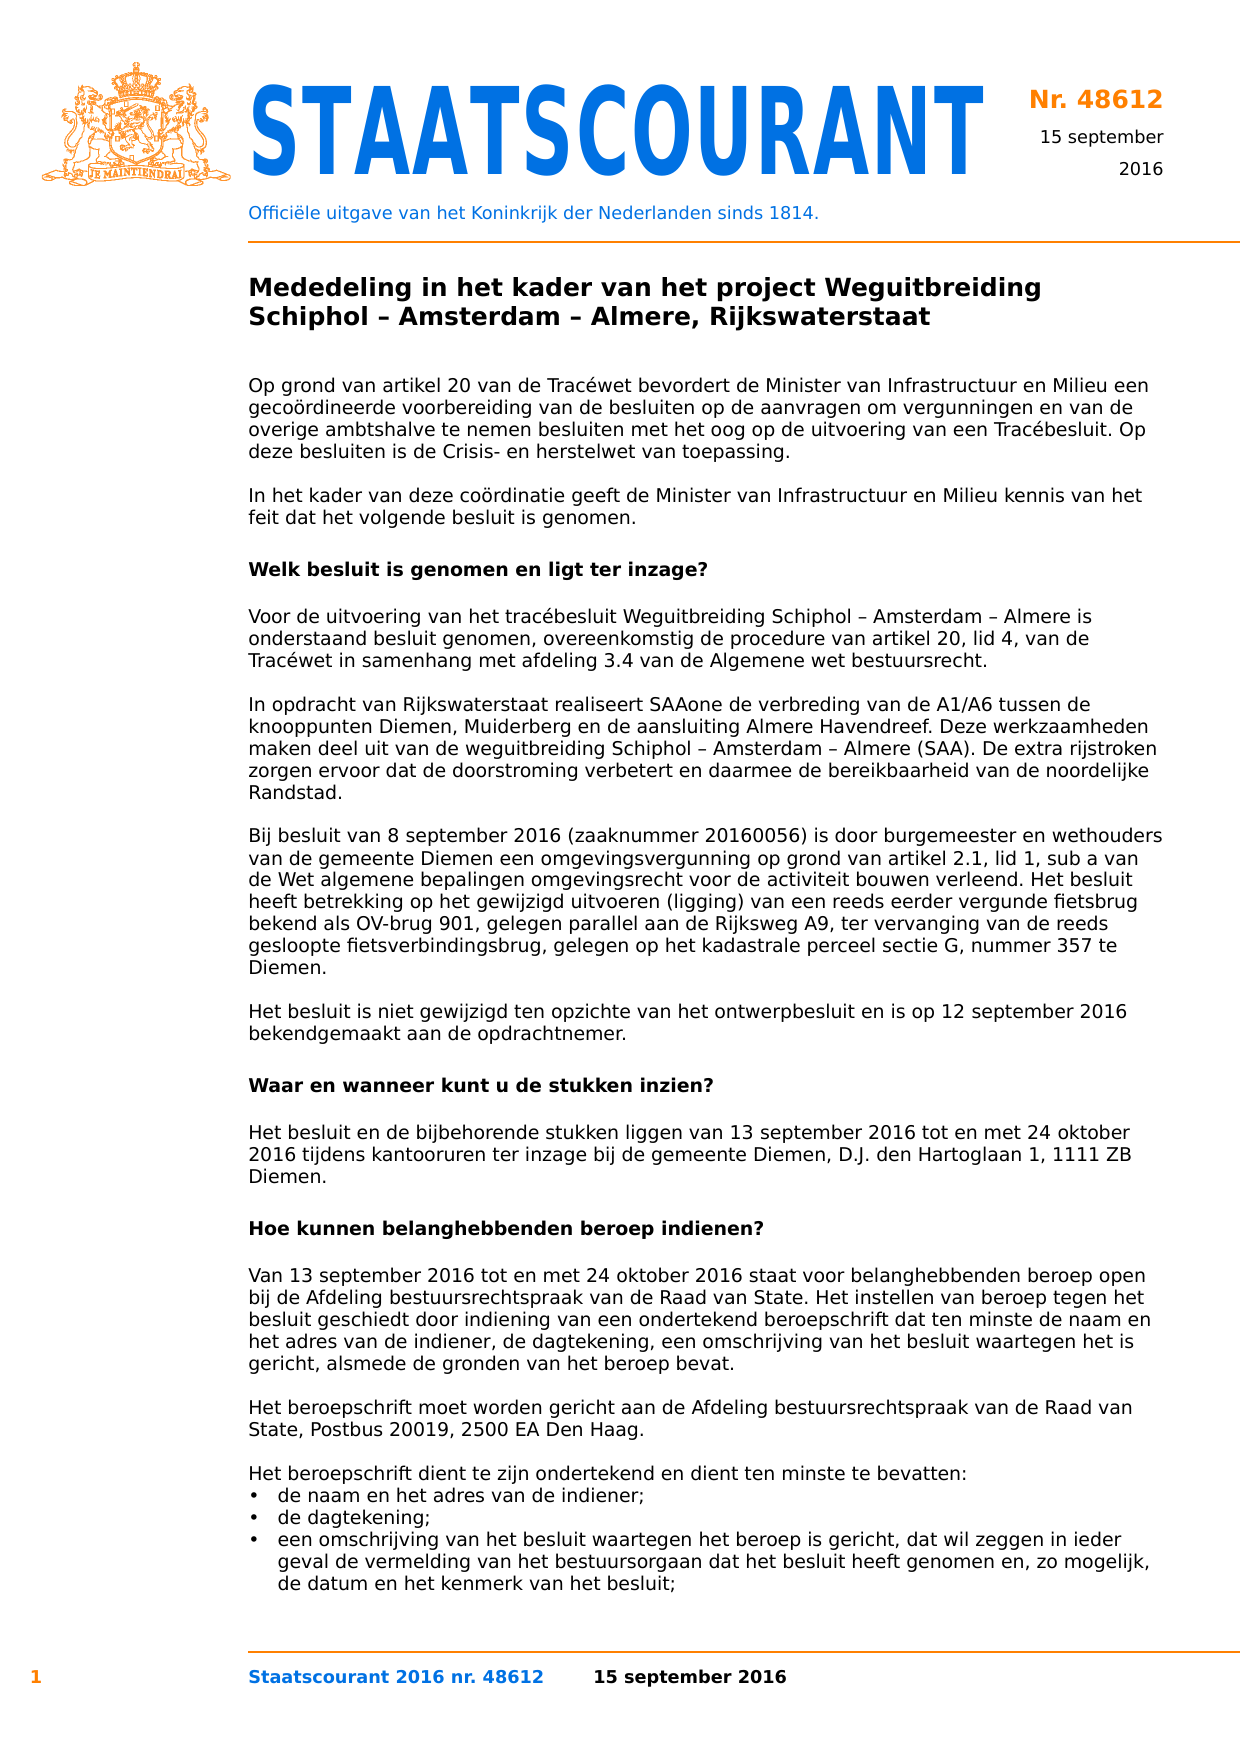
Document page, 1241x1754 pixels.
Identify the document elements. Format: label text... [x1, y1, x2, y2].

text Het besluit en de bijbehorende stukken liggen van 13 september 2016 tot en met 24 oktober 2016 tijdens kantooruren ter inzage bij de gemeente Diemen, D.J. den Hartoglaan 1, 1111 ZB Diemen. [248, 1122, 1163, 1188]
text • de naam en het adres van de indiener; [248, 1484, 1163, 1507]
text Het besluit is niet gewijzigd ten opzichte van het ontwerpbesluit en is op 12 september 2016 bekendgemaakt aan de opdrachtnemer. [248, 1001, 1163, 1045]
subtitle Mededeling in het kader van het project Weguitbreiding Schiphol – Amsterdam – Almere, Rijkswaterstaat [248, 273, 1163, 331]
text Van 13 september 2016 tot en met 24 oktober 2016 staat voor belanghebbenden beroep open bij de Afdeling bestuursrechtspraak van de Raad van State. Het instellen van beroep tegen het besluit geschiedt door indiening van een ondertekend beroepschrift dat ten minste de naam en het adres van de indiener, de dagtekening, een omschrijving van het besluit waartegen het is gericht, alsmede de gronden van het beroep bevat. [248, 1265, 1163, 1375]
text Bij besluit van 8 september 2016 (zaaknummer 20160056) is door burgemeester en wethouders van de gemeente Diemen een omgevingsvergunning op grond van artikel 2.1, lid 1, sub a van de Wet algemene bepalingen omgevingsrecht voor de ­activiteit bouwen verleend. Het besluit heeft betrekking op het gewijzigd uitvoeren (ligging) van een reeds eerder vergunde fietsbrug bekend als OV-brug 901, gelegen parallel aan de Rijksweg A9, ter vervanging van de reeds gesloopte fietsverbindingsbrug, gelegen op het kadastrale perceel sectie G, nummer 357 te Diemen. [248, 825, 1163, 979]
text • de dagtekening; [248, 1507, 1163, 1528]
subtitle Hoe kunnen belanghebbenden beroep indienen? [248, 1218, 1163, 1240]
table_cell 2016 [998, 153, 1240, 203]
table_header STAATSCOURANT [248, 62, 998, 203]
text In het kader van deze coördinatie geeft de Minister van Infrastructuur en Milieu kennis van het feit dat het volgende besluit is genomen. [248, 485, 1163, 529]
text Voor de uitvoering van het tracébesluit Weguitbreiding Schiphol – Amsterdam – Almere is onderstaand besluit genomen, overeenkomstig de procedure van artikel 20, lid 4, van de Tracéwet in samenhang met afdeling 3.4 van de Algemene wet bestuursrecht. [248, 606, 1163, 672]
picture [41, 62, 231, 186]
subtitle Waar en wanneer kunt u de stukken inzien? [248, 1075, 1163, 1097]
table_cell 15 september [998, 121, 1240, 153]
table_cell Officiële uitgave van het Koninkrijk der Nederlanden sinds 1814. [248, 203, 1240, 241]
text In opdracht van Rijkswaterstaat realiseert SAAone de verbreding van de A1/A6 tussen de knooppunten Diemen, Muiderberg en de aansluiting Almere Havendreef. Deze werkzaamheden maken deel uit van de weguitbreiding Schiphol – Amsterdam – Almere (SAA). De extra rijstroken zorgen ervoor dat de door­stroming verbetert en daarmee de bereikbaarheid van de noordelijke Randstad. [248, 694, 1163, 803]
table_header Nr. 48612 [998, 62, 1240, 121]
text Het beroepschrift dient te zijn ondertekend en dient ten minste te bevatten: [248, 1463, 1163, 1484]
subtitle Welk besluit is genomen en ligt ter inzage? [248, 559, 1163, 581]
text Op grond van artikel 20 van de Tracéwet bevordert de Minister van Infrastructuur en Milieu een gecoördineerde voorbereiding van de besluiten op de aanvragen om vergunningen en van de overige ambtshalve te nemen besluiten met het oog op de uitvoering van een Tracébesluit. Op deze besluiten is de Crisis- en herstelwet van toepassing. [248, 375, 1163, 463]
text • een omschrijving van het besluit waartegen het beroep is gericht, dat wil zeggen in ieder geval de vermelding van het bestuursorgaan dat het besluit heeft genomen en, zo mogelijk, de datum en het kenmerk van het besluit; [248, 1528, 1163, 1594]
table_header [25, 62, 248, 241]
text Het beroepschrift moet worden gericht aan de Afdeling bestuursrechtspraak van de Raad van State, Postbus 20019, 2500 EA Den Haag. [248, 1397, 1163, 1441]
